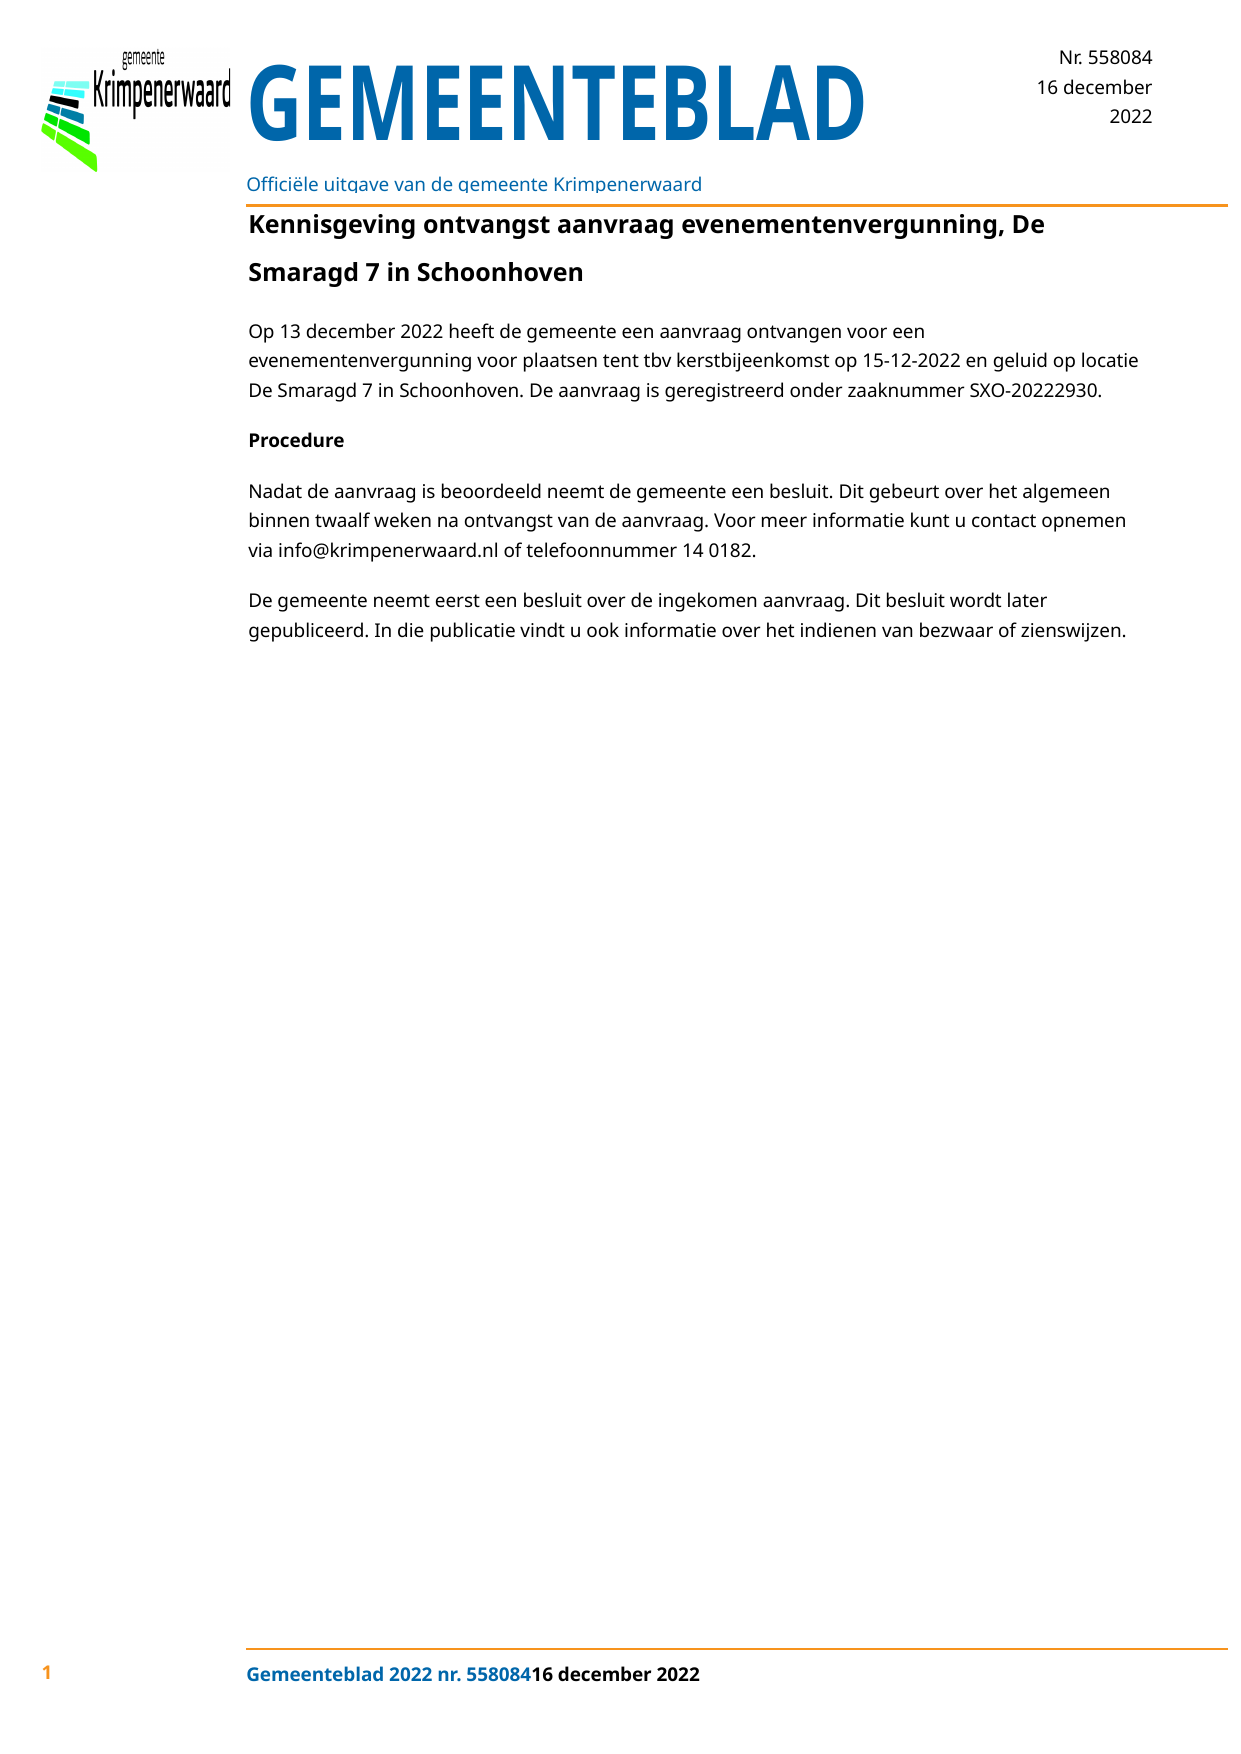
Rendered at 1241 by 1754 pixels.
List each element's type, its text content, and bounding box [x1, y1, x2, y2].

text Op 13 december 2022 heeft de gemeente een aanvraag ontvangen voor een evenementenvergunning voor plaatsen tent tbv kerstbijeenkomst op 15-12-2022 en geluid op locatie De Smaragd 7 in Schoonhoven. De aanvraag is geregistreerd onder zaaknummer SXO-20222930. [248, 318, 1152, 403]
picture [41, 47, 231, 172]
text De gemeente neemt eerst een besluit over de ingekomen aanvraag. Dit besluit wordt later gepubliceerd. In die publicatie vindt u ook informatie over het indienen van bezwaar of zienswijzen. [248, 587, 1152, 643]
text Procedure [248, 427, 1152, 453]
text Nadat de aanvraag is beoordeeld neemt de gemeente een besluit. Dit gebeurt over het algemeen binnen twaalf weken na ontvangst van de aanvraag. Voor meer informatie kunt u contact opnemen via info@krimpenerwaard.nl of telefoonnummer 14 0182. [248, 478, 1152, 563]
text Kennisgeving ontvangst aanvraag evenementenvergunning, De Smaragd 7 in Schoonhoven [248, 207, 1152, 288]
